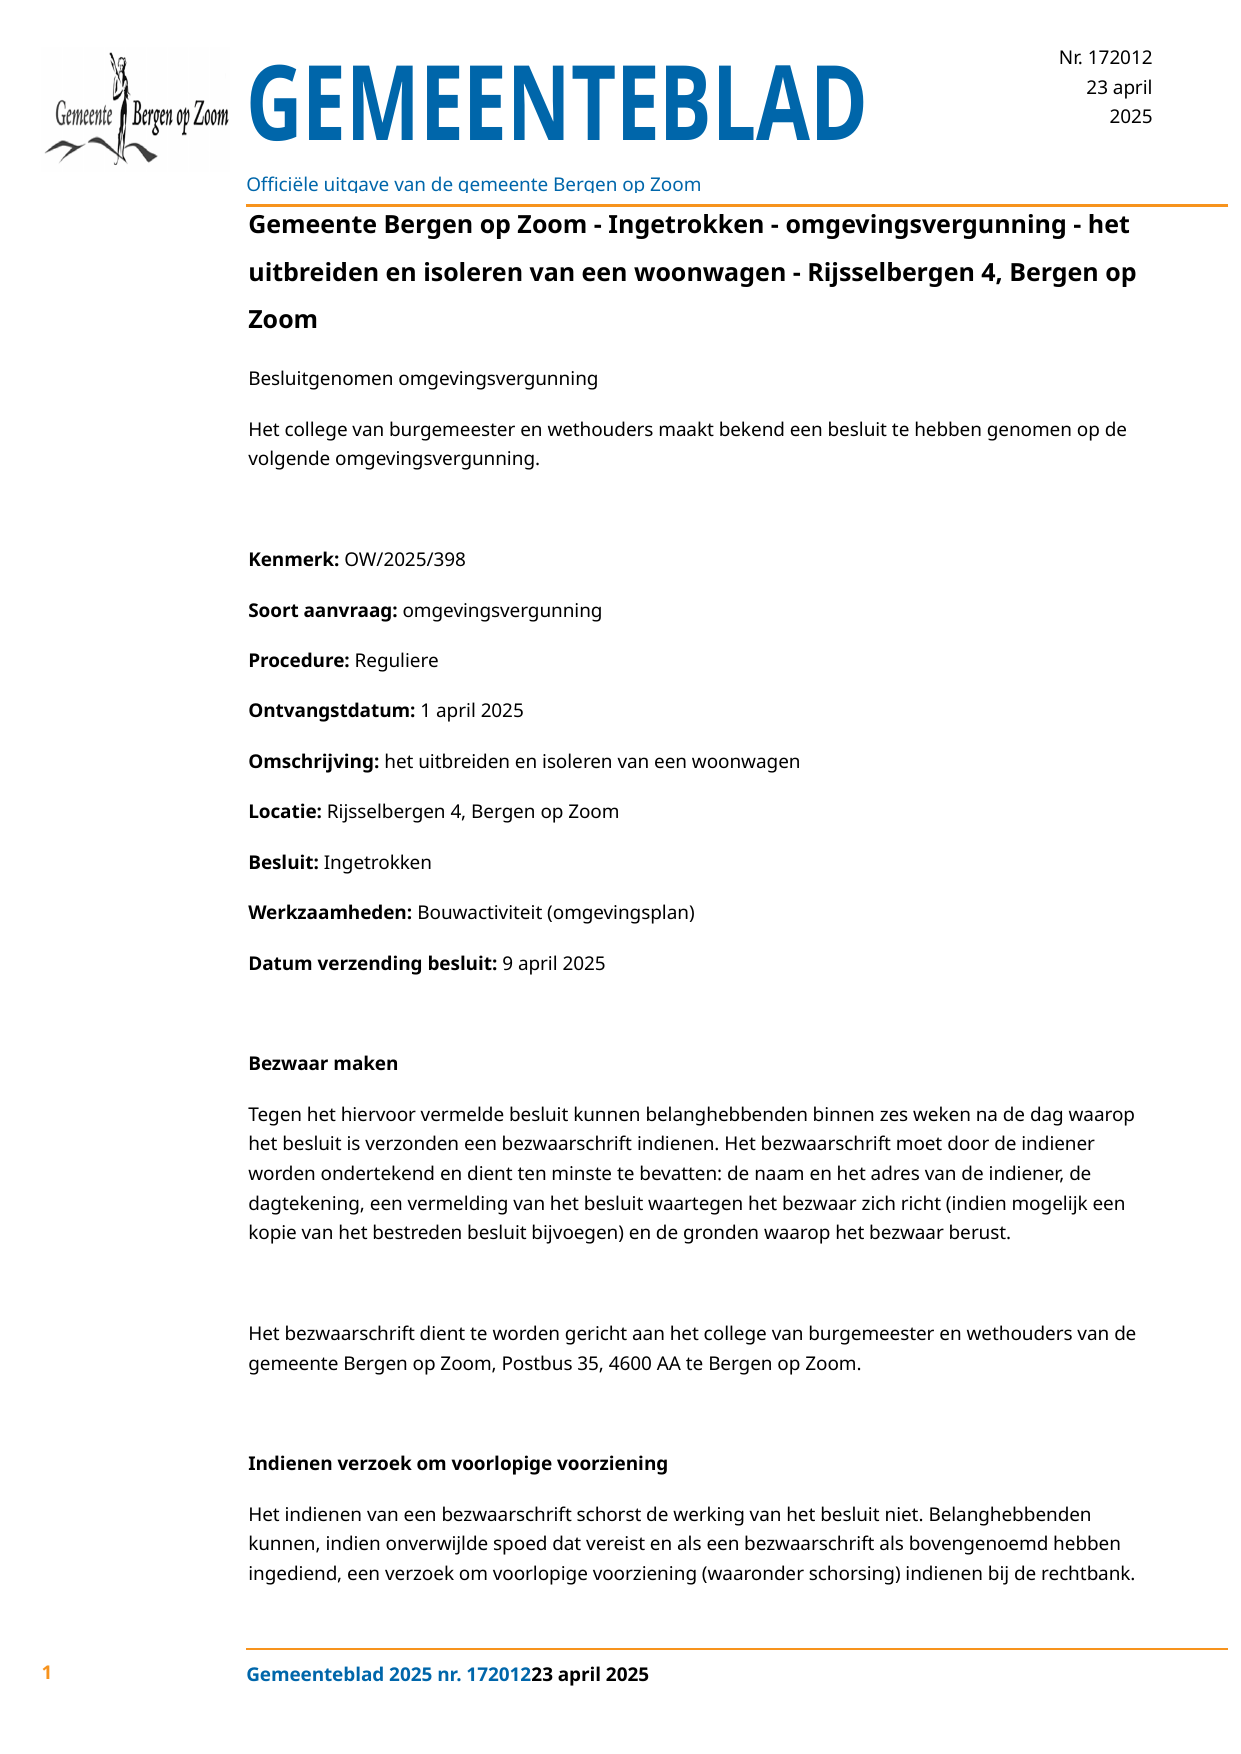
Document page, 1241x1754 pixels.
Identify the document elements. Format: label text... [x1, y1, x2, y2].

text Locatie: Rijsselbergen 4, Bergen op Zoom [248, 798, 1152, 824]
text Tegen het hiervoor vermelde besluit kunnen belanghebbenden binnen zes weken na de dag waarop het besluit is verzonden een bezwaarschrift indienen. Het bezwaarschrift moet door de indiener worden ondertekend en dient ten minste te bevatten: de naam en het adres van de indiener, de dagtekening, een vermelding van het besluit waartegen het bezwaar zich richt (indien mogelijk een kopie van het bestreden besluit bijvoegen) en de gronden waarop het bezwaar berust. [248, 1101, 1152, 1245]
text Ontvangstdatum: 1 april 2025 [248, 698, 1152, 723]
text Besluitgenomen omgevingsvergunning [248, 366, 1152, 391]
text Gemeente Bergen op Zoom - Ingetrokken - omgevingsvergunning - het uitbreiden en isoleren van een woonwagen - Rijsselbergen 4, Bergen op Zoom [248, 207, 1152, 336]
text Omschrijving: het uitbreiden en isoleren van een woonwagen [248, 748, 1152, 774]
text Soort aanvraag: omgevingsvergunning [248, 597, 1152, 622]
text Bezwaar maken [248, 1051, 1152, 1076]
text Datum verzending besluit: 9 april 2025 [248, 950, 1152, 975]
text Werkzaamheden: Bouwactiviteit (omgevingsplan) [248, 899, 1152, 925]
picture [41, 47, 231, 172]
text Het college van burgemeester en wethouders maakt bekend een besluit te hebben genomen op de volgende omgevingsvergunning. [248, 416, 1152, 471]
text Het indienen van een bezwaarschrift schorst de werking van het besluit niet. Belanghebbenden kunnen, indien onverwijlde spoed dat vereist en als een bezwaarschrift als bovengenoemd hebben ingediend, een verzoek om voorlopige voorziening (waaronder schorsing) indienen bij de rechtbank. [248, 1501, 1152, 1586]
text Procedure: Reguliere [248, 647, 1152, 673]
text Indienen verzoek om voorlopige voorziening [248, 1451, 1152, 1476]
text Kenmerk: OW/2025/398 [248, 546, 1152, 572]
text Besluit: Ingetrokken [248, 849, 1152, 874]
text Het bezwaarschrift dient te worden gericht aan het college van burgemeester en wethouders van de gemeente Bergen op Zoom, Postbus 35, 4600 AA te Bergen op Zoom. [248, 1320, 1152, 1375]
